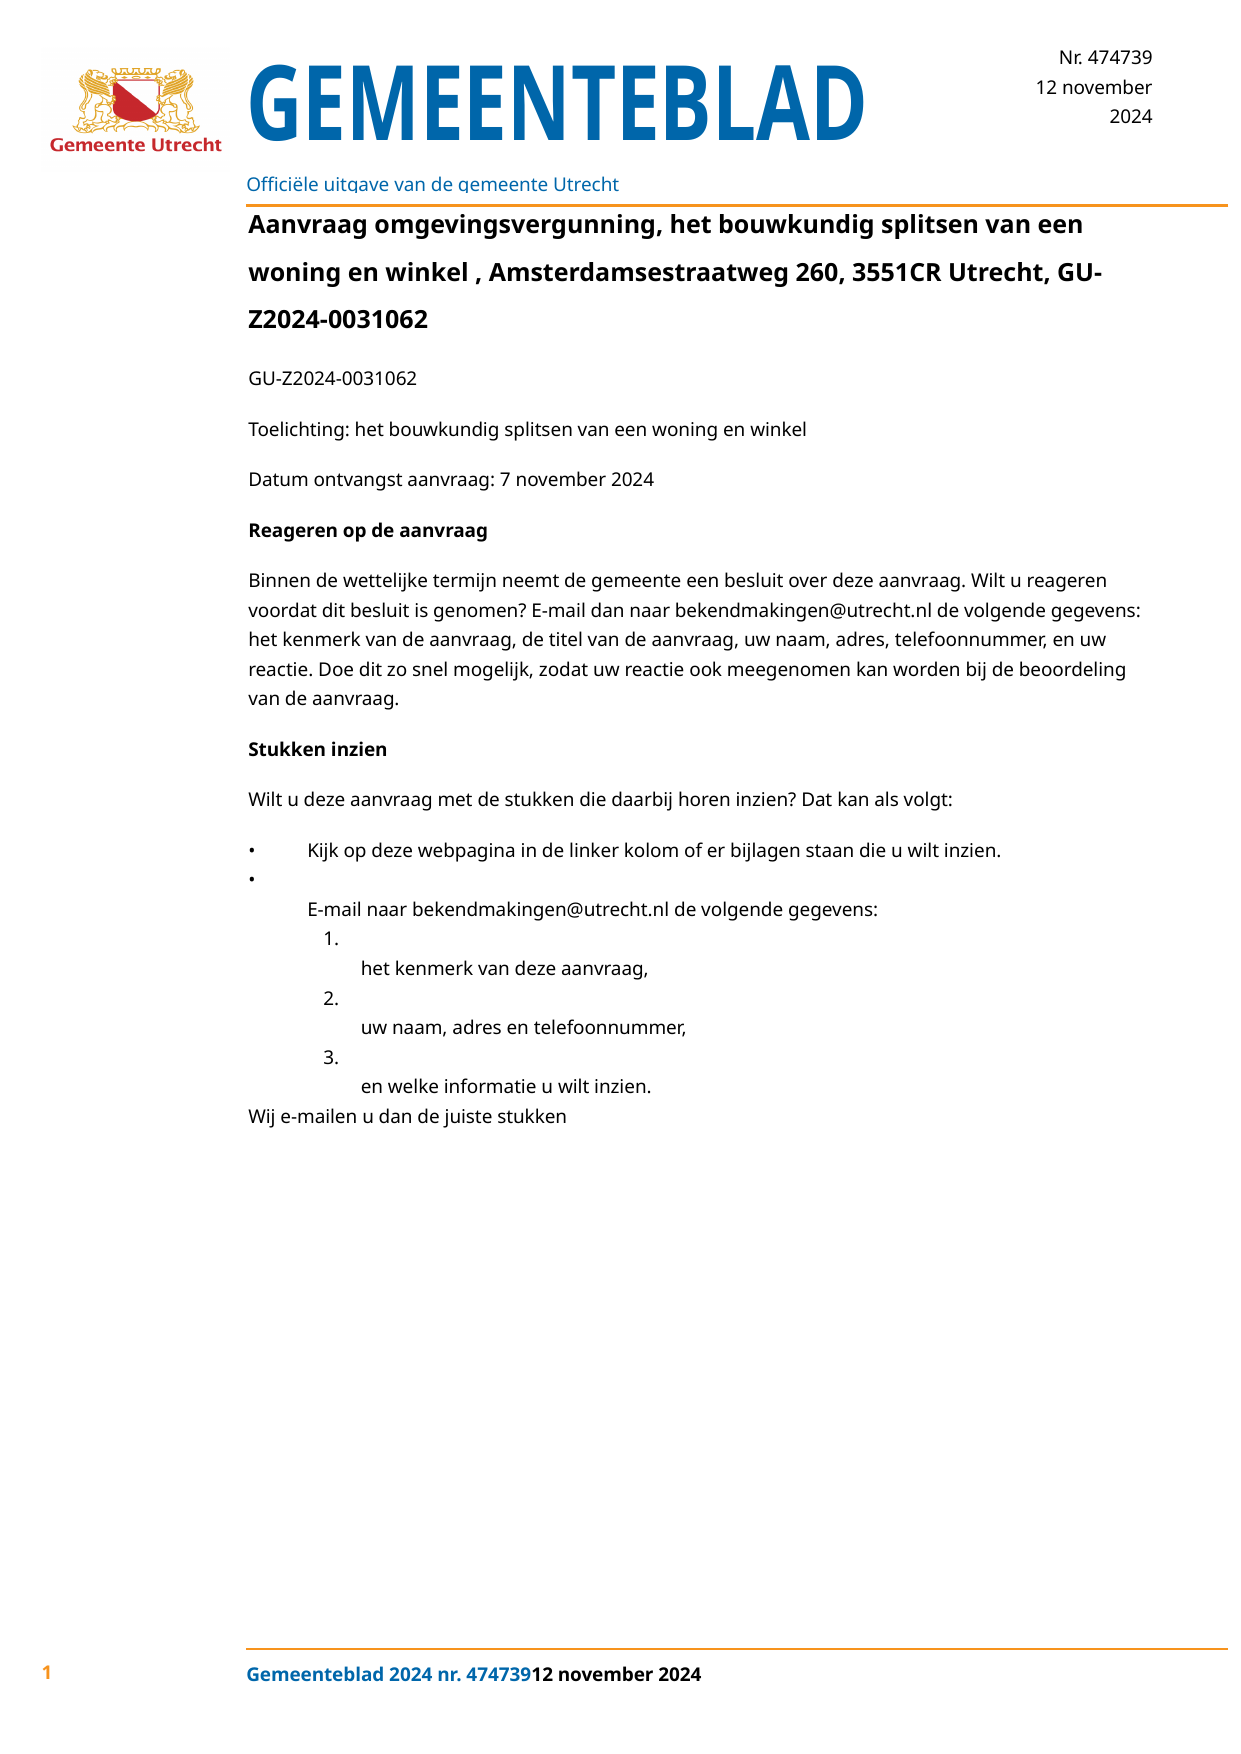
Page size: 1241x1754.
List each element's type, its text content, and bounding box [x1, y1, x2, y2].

list en welke informatie u wilt inzien. [323, 1073, 1152, 1099]
list het kenmerk van deze aanvraag, [323, 955, 1152, 981]
text Binnen de wettelijke termijn neemt de gemeente een besluit over deze aanvraag. Wilt u reageren voordat dit besluit is genomen? E-mail dan naar bekendmakingen@utrecht.nl de volgende gegevens: het kenmerk van de aanvraag, de titel van de aanvraag, uw naam, adres, telefoonnummer, en uw reactie. Doe dit zo snel mogelijk, zodat uw reactie ook meegenomen kan worden bij de beoordeling van de aanvraag. [248, 567, 1152, 711]
picture [41, 47, 231, 172]
text Wij e-mailen u dan de juiste stukken [248, 1103, 1152, 1129]
text Aanvraag omgevingsvergunning, het bouwkundig splitsen van een woning en winkel , Amsterdamsestraatweg 260, 3551CR Utrecht, GU-Z2024-0031062 [248, 207, 1152, 336]
list E-mail naar bekendmakingen@utrecht.nl de volgende gegevens: [248, 896, 1152, 922]
list Kijk op deze webpagina in de linker kolom of er bijlagen staan die u wilt inzien. [248, 837, 1152, 862]
text Datum ontvangst aanvraag: 7 november 2024 [248, 466, 1152, 492]
text GU-Z2024-0031062 [248, 366, 1152, 391]
list uw naam, adres en telefoonnummer, [323, 1014, 1152, 1040]
text Wilt u deze aanvraag met de stukken die daarbij horen inzien? Dat kan als volgt: [248, 786, 1152, 812]
text Toelichting: het bouwkundig splitsen van een woning en winkel [248, 416, 1152, 442]
text Stukken inzien [248, 736, 1152, 762]
text Reageren op de aanvraag [248, 517, 1152, 542]
